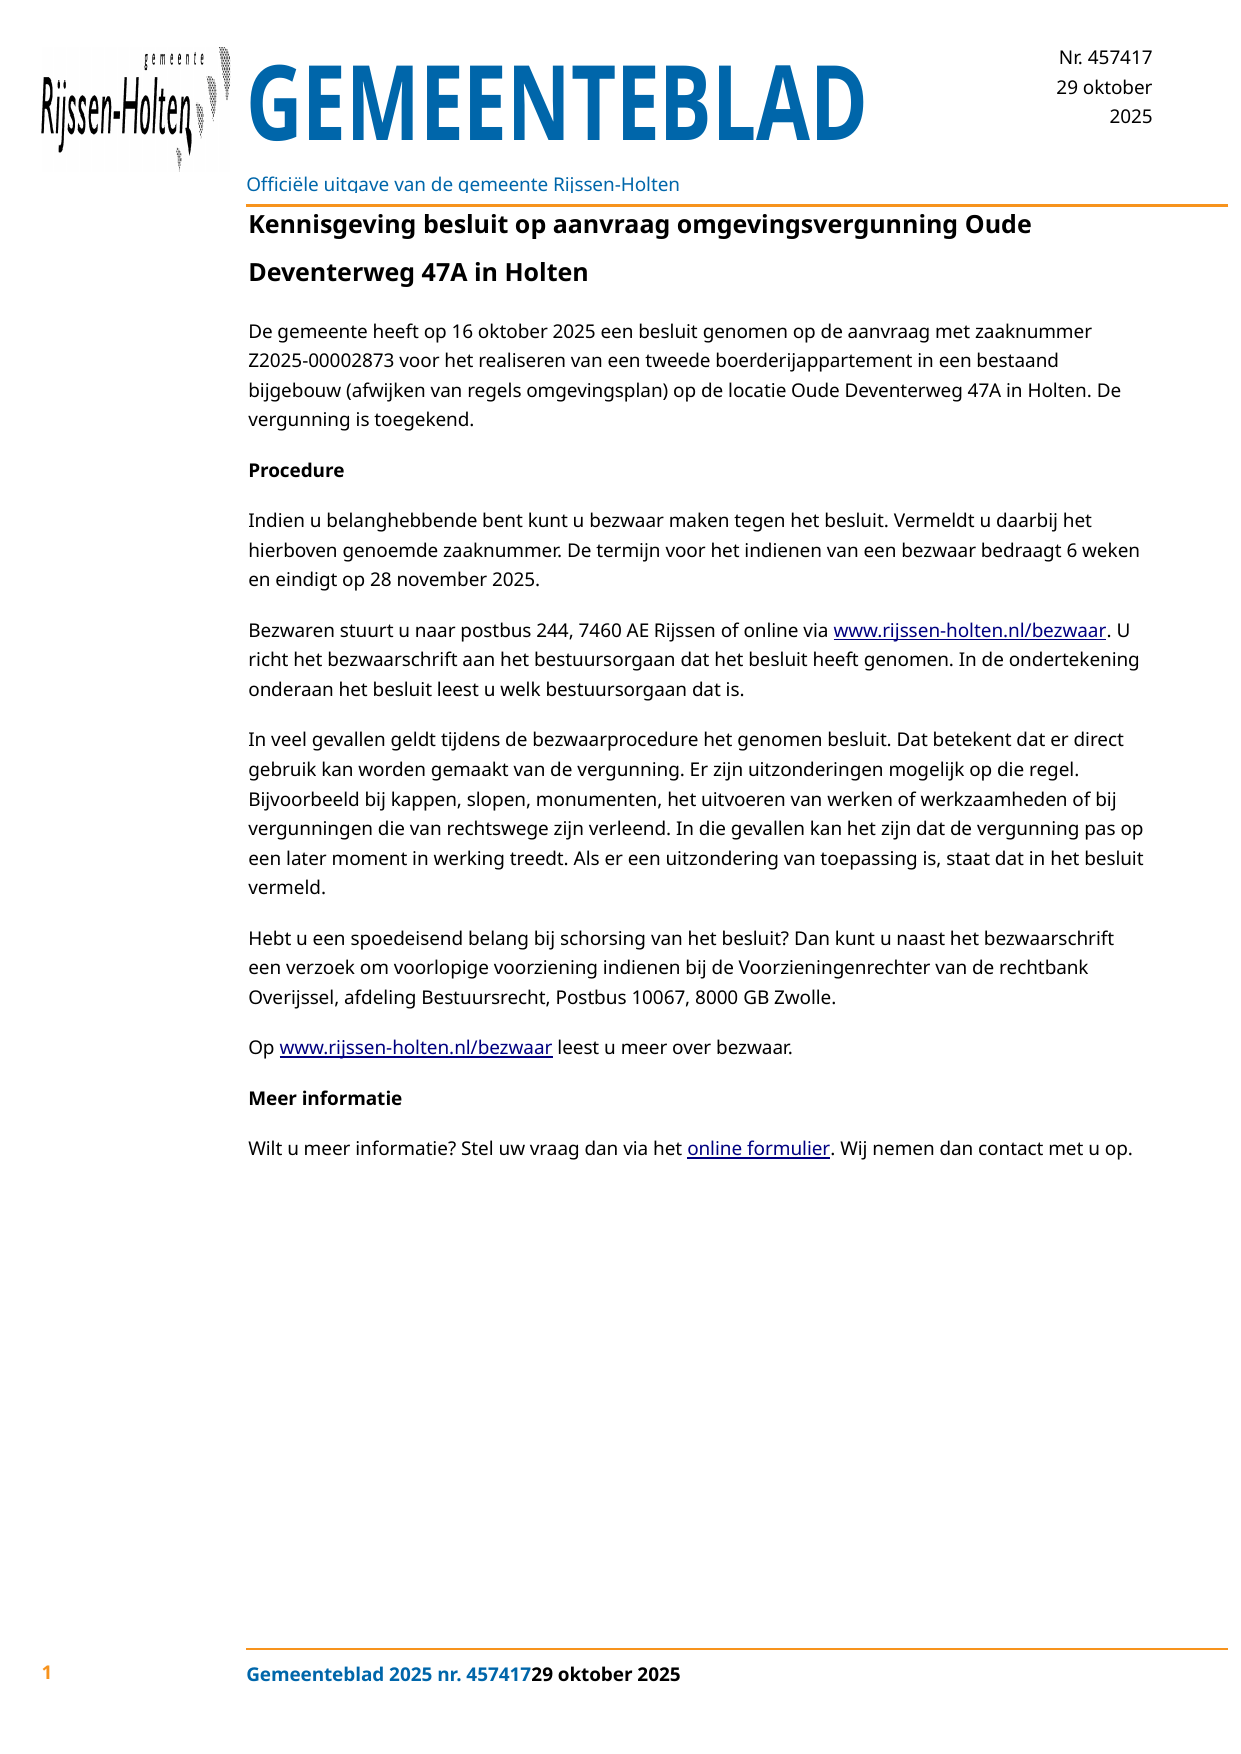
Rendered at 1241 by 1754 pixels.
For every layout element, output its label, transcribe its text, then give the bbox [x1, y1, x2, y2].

text In veel gevallen geldt tijdens de bezwaarprocedure het genomen besluit. Dat betekent dat er direct gebruik kan worden gemaakt van de vergunning. Er zijn uitzonderingen mogelijk op die regel. Bijvoorbeeld bij kappen, slopen, monumenten, het uitvoeren van werken of werkzaamheden of bij vergunningen die van rechtswege zijn verleend. In die gevallen kan het zijn dat de vergunning pas op een later moment in werking treedt. Als er een uitzondering van toepassing is, staat dat in het besluit vermeld. [248, 727, 1152, 900]
text Indien u belanghebbende bent kunt u bezwaar maken tegen het besluit. Vermeldt u daarbij het hierboven genoemde zaaknummer. De termijn voor het indienen van een bezwaar bedraagt 6 weken en eindigt op 28 november 2025. [248, 507, 1152, 592]
text Wilt u meer informatie? Stel uw vraag dan via het online formulier. Wij nemen dan contact met u op. [248, 1135, 1152, 1161]
text Kennisgeving besluit op aanvraag omgevingsvergunning Oude Deventerweg 47A in Holten [248, 207, 1152, 288]
picture [41, 47, 231, 172]
text Hebt u een spoedeisend belang bij schorsing van het besluit? Dan kunt u naast het bezwaarschrift een verzoek om voorlopige voorziening indienen bij de Voorzieningenrechter van de rechtbank Overijssel, afdeling Bestuursrecht, Postbus 10067, 8000 GB Zwolle. [248, 925, 1152, 1010]
text Bezwaren stuurt u naar postbus 244, 7460 AE Rijssen of online via www.rijssen-holten.nl/bezwaar. U richt het bezwaarschrift aan het bestuursorgaan dat het besluit heeft genomen. In de ondertekening onderaan het besluit leest u welk bestuursorgaan dat is. [248, 617, 1152, 702]
text Op www.rijssen-holten.nl/bezwaar leest u meer over bezwaar. [248, 1034, 1152, 1060]
text Meer informatie [248, 1085, 1152, 1111]
text De gemeente heeft op 16 oktober 2025 een besluit genomen op de aanvraag met zaaknummer Z2025-00002873 voor het realiseren van een tweede boerderijappartement in een bestaand bijgebouw (afwijken van regels omgevingsplan) op de locatie Oude Deventerweg 47A in Holten. De vergunning is toegekend. [248, 318, 1152, 432]
text Procedure [248, 457, 1152, 483]
